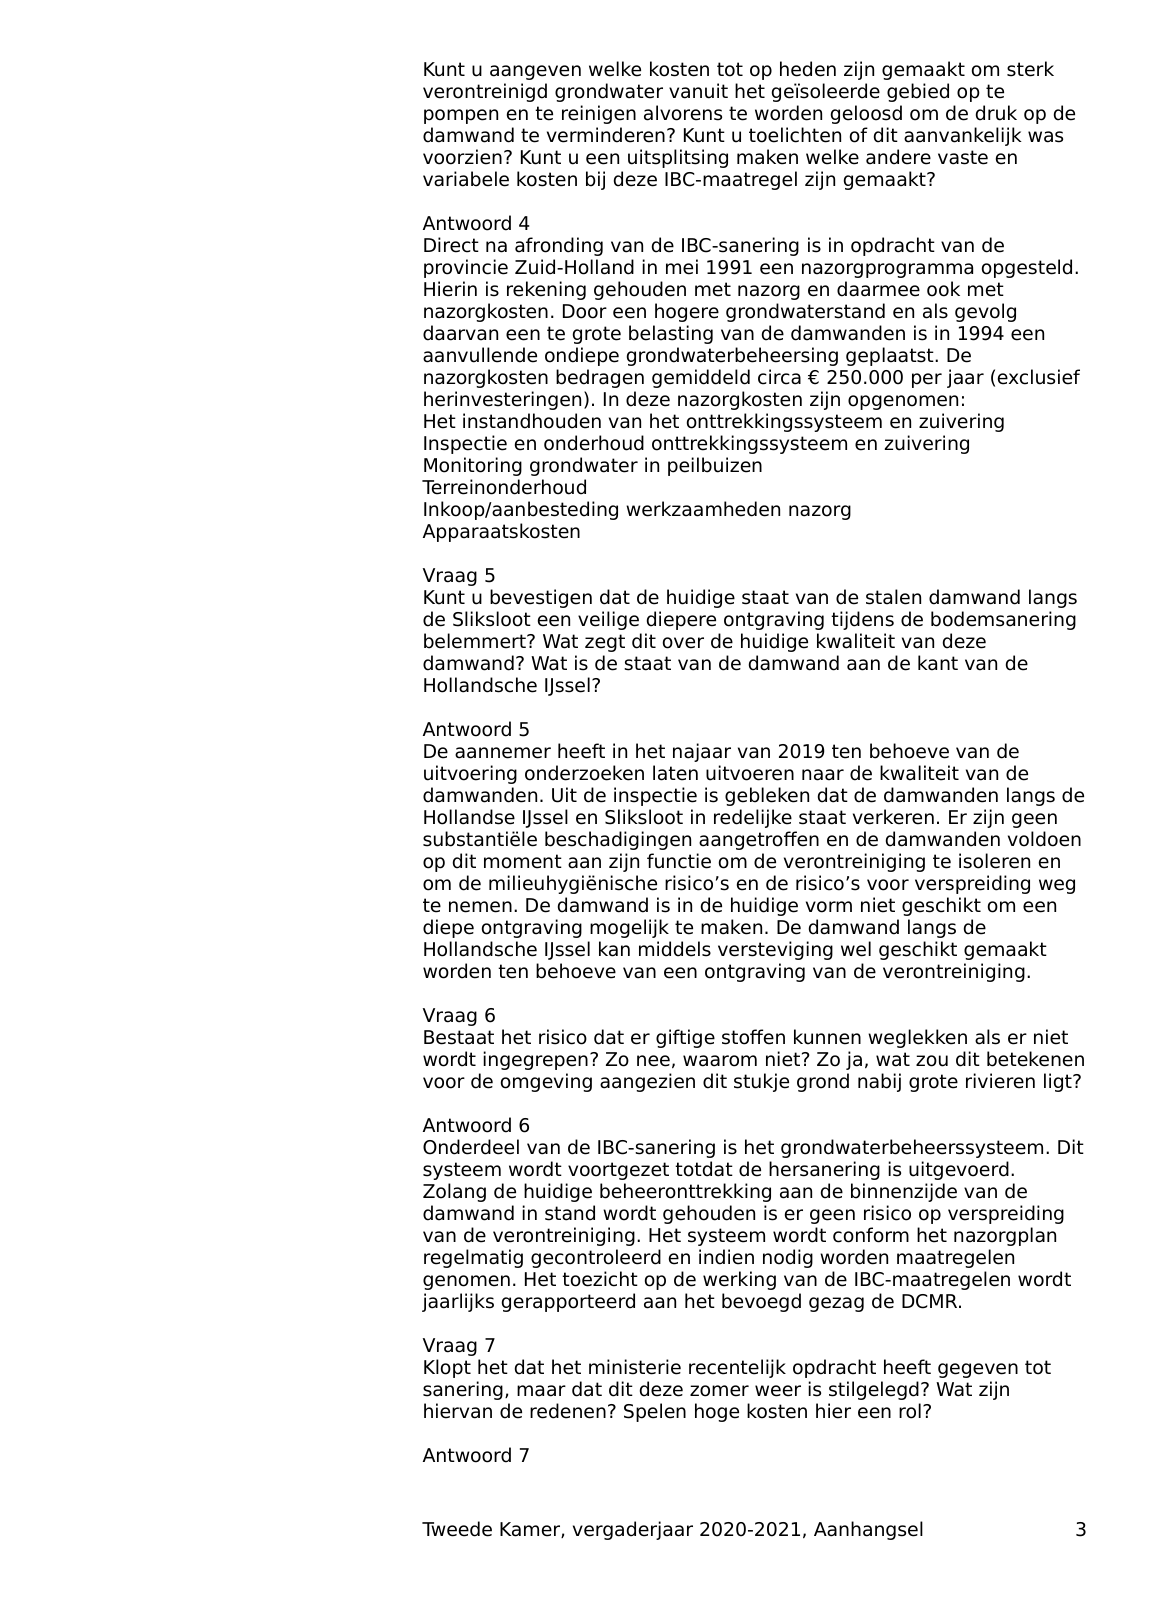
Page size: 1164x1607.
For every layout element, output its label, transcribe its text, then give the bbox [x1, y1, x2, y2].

text De aannemer heeft in het najaar van 2019 ten behoeve van de uitvoering onderzoeken laten uitvoeren naar de kwaliteit van de damwanden. Uit de inspectie is gebleken dat de damwanden langs de Hollandse IJssel en Sliksloot in redelijke staat verkeren. Er zijn geen substantiële beschadigingen aangetroffen en de damwanden voldoen op dit moment aan zijn functie om de verontreiniging te isoleren en om de milieuhygiënische risico’s en de risico’s voor verspreiding weg te nemen. De damwand is in de huidige vorm niet geschikt om een diepe ontgraving mogelijk te maken. De damwand langs de Hollandsche IJssel kan middels versteviging wel geschikt gemaakt worden ten behoeve van een ontgraving van de verontreiniging. [422, 741, 1087, 983]
text Antwoord 7 [422, 1445, 1087, 1467]
text Antwoord 4 [422, 213, 1087, 235]
text Kunt u bevestigen dat de huidige staat van de stalen damwand langs de Sliksloot een veilige diepere ontgraving tijdens de bodemsanering belemmert? Wat zegt dit over de huidige kwaliteit van deze damwand? Wat is de staat van de damwand aan de kant van de Hollandsche IJssel? [422, 587, 1087, 697]
text Het instandhouden van het onttrekkingssysteem en zuivering [422, 411, 1087, 433]
text Antwoord 5 [422, 719, 1087, 741]
text Vraag 7 [422, 1335, 1087, 1357]
text Terreinonderhoud [422, 477, 1087, 499]
text Kunt u aangeven welke kosten tot op heden zijn gemaakt om sterk verontreinigd grondwater vanuit het geïsoleerde gebied op te pompen en te reinigen alvorens te worden geloosd om de druk op de damwand te verminderen? Kunt u toelichten of dit aanvankelijk was voorzien? Kunt u een uitsplitsing maken welke andere vaste en variabele kosten bij deze IBC-maatregel zijn gemaakt? [422, 59, 1087, 191]
text Vraag 5 [422, 565, 1087, 587]
text Antwoord 6 [422, 1115, 1087, 1137]
text Onderdeel van de IBC-sanering is het grondwaterbeheerssysteem. Dit systeem wordt voortgezet totdat de hersanering is uitgevoerd. Zolang de huidige beheeronttrekking aan de binnenzijde van de damwand in stand wordt gehouden is er geen risico op verspreiding van de verontreiniging. Het systeem wordt conform het nazorgplan regelmatig gecontroleerd en indien nodig worden maatregelen genomen. Het toezicht op de werking van de IBC-maatregelen wordt jaarlijks gerapporteerd aan het bevoegd gezag de DCMR. [422, 1137, 1087, 1313]
text Vraag 6 [422, 1005, 1087, 1027]
text Klopt het dat het ministerie recentelijk opdracht heeft gegeven tot sanering, maar dat dit deze zomer weer is stilgelegd? Wat zijn hiervan de redenen? Spelen hoge kosten hier een rol? [422, 1357, 1087, 1423]
text Inkoop/aanbesteding werkzaamheden nazorg [422, 499, 1087, 521]
text Inspectie en onderhoud onttrekkingssysteem en zuivering [422, 433, 1087, 455]
text Direct na afronding van de IBC-sanering is in opdracht van de provincie Zuid-Holland in mei 1991 een nazorgprogramma opgesteld. Hierin is rekening gehouden met nazorg en daarmee ook met nazorgkosten. Door een hogere grondwaterstand en als gevolg daarvan een te grote belasting van de damwanden is in 1994 een aanvullende ondiepe grondwaterbeheersing geplaatst. De nazorgkosten bedragen gemiddeld circa € 250.000 per jaar (exclusief herinvesteringen). In deze nazorgkosten zijn opgenomen: [422, 235, 1087, 411]
text Bestaat het risico dat er giftige stoffen kunnen weglekken als er niet wordt ingegrepen? Zo nee, waarom niet? Zo ja, wat zou dit betekenen voor de omgeving aangezien dit stukje grond nabij grote rivieren ligt? [422, 1027, 1087, 1093]
text Apparaatskosten [422, 521, 1087, 543]
text Monitoring grondwater in peilbuizen [422, 455, 1087, 477]
